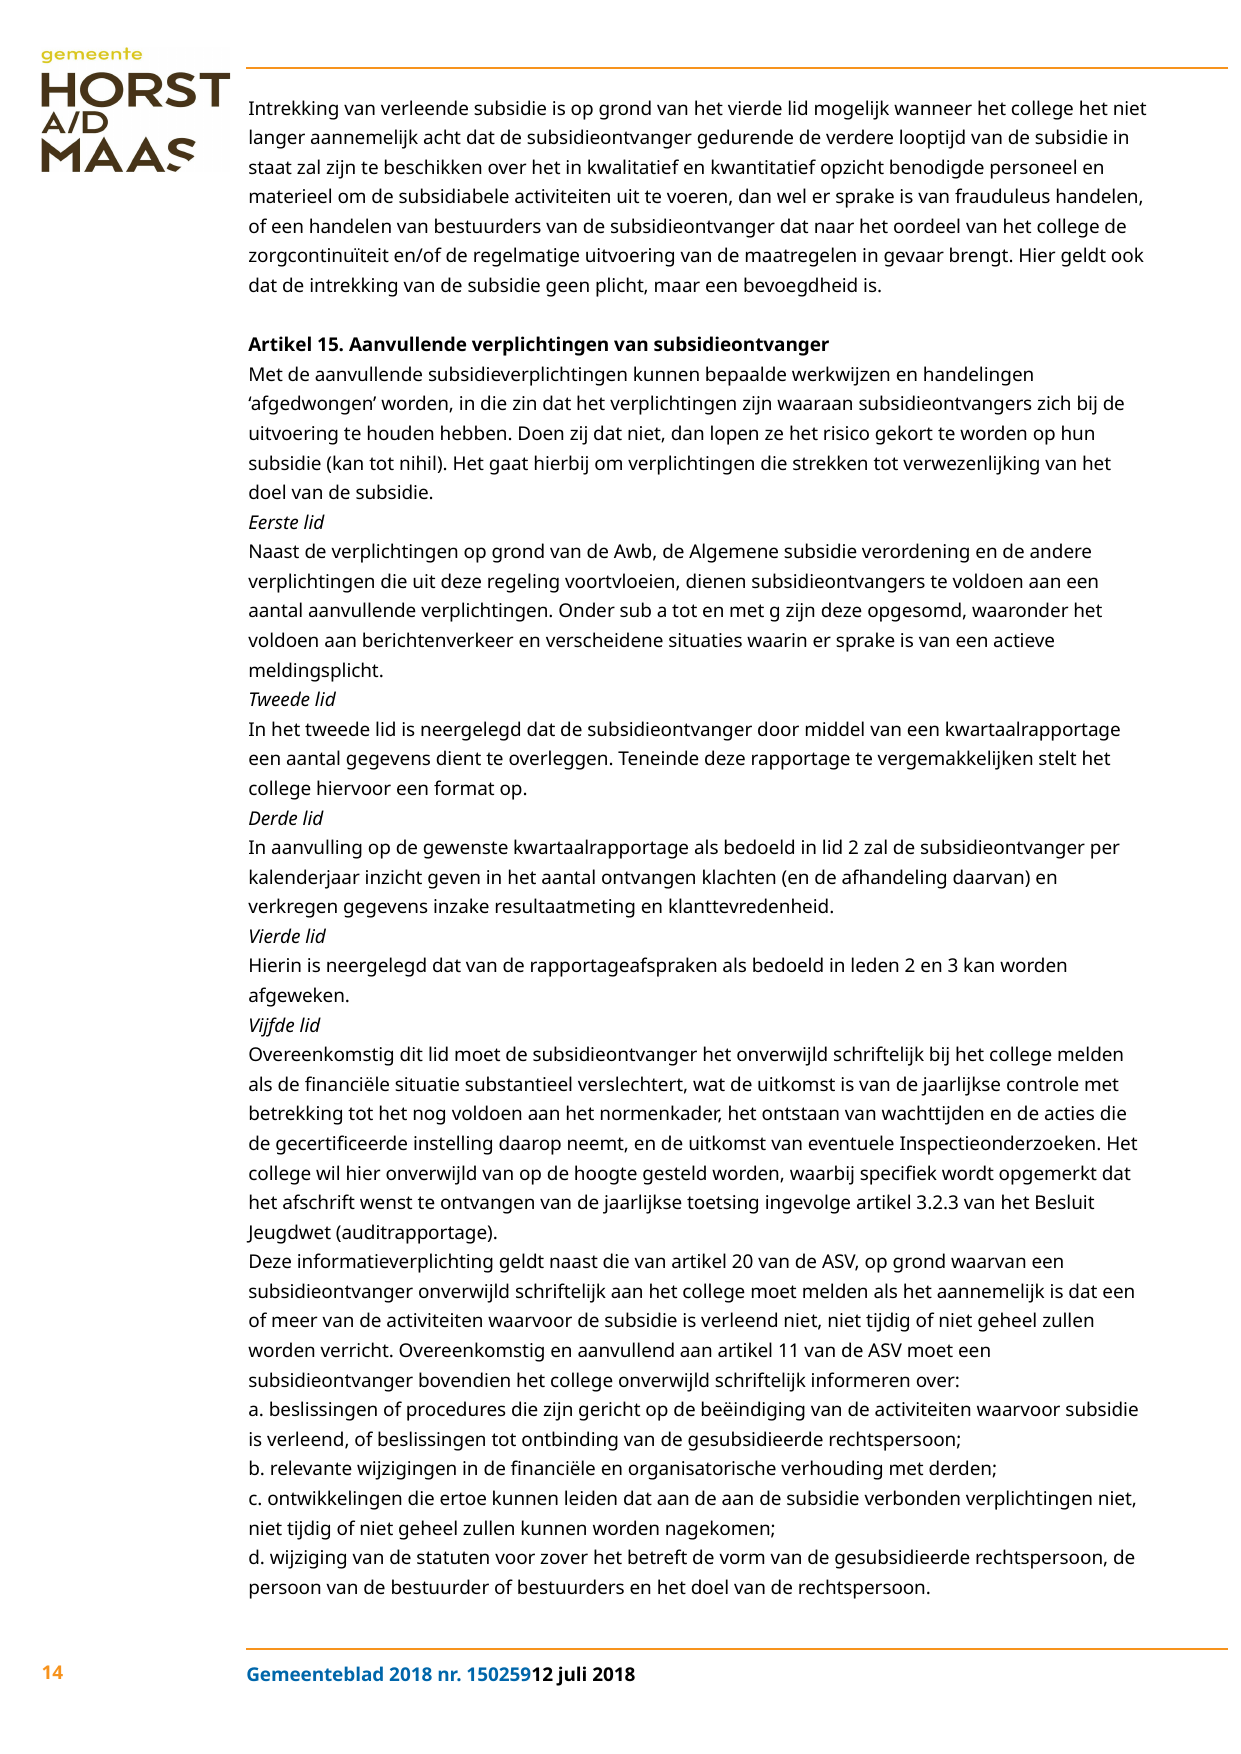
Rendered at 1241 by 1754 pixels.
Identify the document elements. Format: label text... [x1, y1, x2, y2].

picture [41, 47, 231, 172]
text a. beslissingen of procedures die zijn gericht op de beëindiging van de activiteiten waarvoor subsidie is verleend, of beslissingen tot ontbinding van de gesubsidieerde rechtspersoon; [248, 1396, 1152, 1452]
text Tweede lid [248, 686, 1152, 712]
text In het tweede lid is neergelegd dat de subsidieontvanger door middel van een kwartaalrapportage een aantal gegevens dient te overleggen. Teneinde deze rapportage te vergemakkelijken stelt het college hiervoor een format op. [248, 716, 1152, 801]
text c. ontwikkelingen die ertoe kunnen leiden dat aan de aan de subsidie verbonden verplichtingen niet, niet tijdig of niet geheel zullen kunnen worden nagekomen; [248, 1485, 1152, 1541]
text Met de aanvullende subsidieverplichtingen kunnen bepaalde werkwijzen en handelingen ‘afgedwongen’ worden, in die zin dat het verplichtingen zijn waaraan subsidieontvangers zich bij de uitvoering te houden hebben. Doen zij dat niet, dan lopen ze het risico gekort te worden op hun subsidie (kan tot nihil). Het gaat hierbij om verplichtingen die strekken tot verwezenlijking van het doel van de subsidie. [248, 361, 1152, 505]
text b. relevante wijzigingen in de financiële en organisatorische verhouding met derden; [248, 1456, 1152, 1481]
text Vijfde lid [248, 1012, 1152, 1038]
text Overeenkomstig dit lid moet de subsidieontvanger het onverwijld schriftelijk bij het college melden als de financiële situatie substantieel verslechtert, wat de uitkomst is van de jaarlijkse controle met betrekking tot het nog voldoen aan het normenkader, het ontstaan van wachttijden en de acties die de gecertificeerde instelling daarop neemt, en de uitkomst van eventuele Inspectieonderzoeken. Het college wil hier onverwijld van op de hoogte gesteld worden, waarbij specifiek wordt opgemerkt dat het afschrift wenst te ontvangen van de jaarlijkse toetsing ingevolge artikel 3.2.3 van het Besluit Jeugdwet (auditrapportage). [248, 1041, 1152, 1245]
text Vierde lid [248, 923, 1152, 949]
text In aanvulling op de gewenste kwartaalrapportage als bedoeld in lid 2 zal de subsidieontvanger per kalenderjaar inzicht geven in het aantal ontvangen klachten (en de afhandeling daarvan) en verkregen gegevens inzake resultaatmeting en klanttevredenheid. [248, 834, 1152, 919]
text Artikel 15. Aanvullende verplichtingen van subsidieontvanger [248, 331, 1152, 357]
text d. wijziging van de statuten voor zover het betreft de vorm van de gesubsidieerde rechtspersoon, de persoon van de bestuurder of bestuurders en het doel van de rechtspersoon. [248, 1544, 1152, 1600]
text Naast de verplichtingen op grond van de Awb, de Algemene subsidie verordening en de andere verplichtingen die uit deze regeling voortvloeien, dienen subsidieontvangers te voldoen aan een aantal aanvullende verplichtingen. Onder sub a tot en met g zijn deze opgesomd, waaronder het voldoen aan berichtenverkeer en verscheidene situaties waarin er sprake is van een actieve meldingsplicht. [248, 538, 1152, 683]
text Eerste lid [248, 509, 1152, 535]
text Hierin is neergelegd dat van de rapportageafspraken als bedoeld in leden 2 en 3 kan worden afgeweken. [248, 953, 1152, 1008]
text Intrekking van verleende subsidie is op grond van het vierde lid mogelijk wanneer het college het niet langer aannemelijk acht dat de subsidieontvanger gedurende de verdere looptijd van de subsidie in staat zal zijn te beschikken over het in kwalitatief en kwantitatief opzicht benodigde personeel en materieel om de subsidiabele activiteiten uit te voeren, dan wel er sprake is van frauduleus handelen, of een handelen van bestuurders van de subsidieontvanger dat naar het oordeel van het college de zorgcontinuïteit en/of de regelmatige uitvoering van de maatregelen in gevaar brengt. Hier geldt ook dat de intrekking van de subsidie geen plicht, maar een bevoegdheid is. [248, 95, 1152, 298]
text Deze informatieverplichting geldt naast die van artikel 20 van de ASV, op grond waarvan een subsidieontvanger onverwijld schriftelijk aan het college moet melden als het aannemelijk is dat een of meer van de activiteiten waarvoor de subsidie is verleend niet, niet tijdig of niet geheel zullen worden verricht. Overeenkomstig en aanvullend aan artikel 11 van de ASV moet een subsidieontvanger bovendien het college onverwijld schriftelijk informeren over: [248, 1248, 1152, 1393]
text Derde lid [248, 805, 1152, 831]
